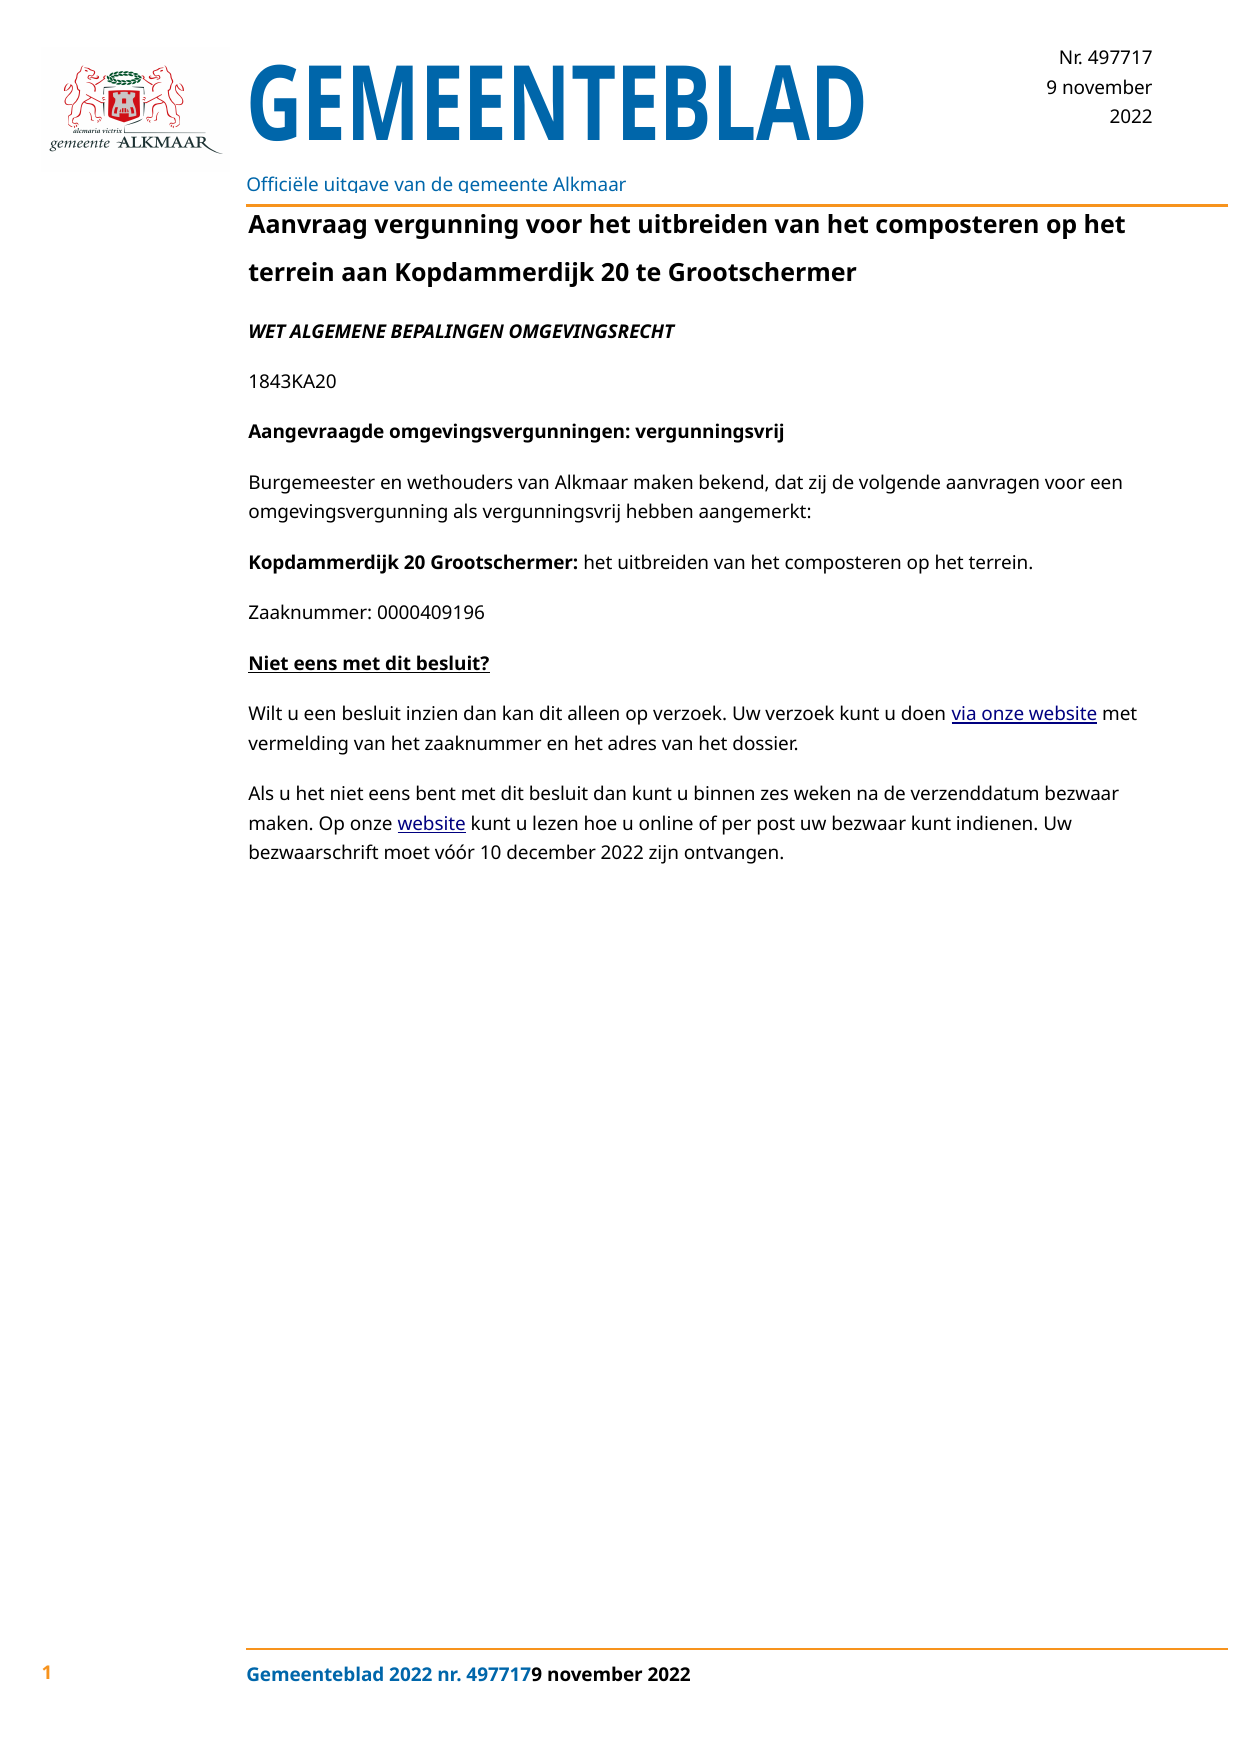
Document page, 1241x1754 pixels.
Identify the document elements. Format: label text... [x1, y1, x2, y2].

text Aangevraagde omgevingsvergunningen: vergunningsvrij [248, 419, 1152, 444]
text Niet eens met dit besluit? [248, 650, 1152, 676]
text Wilt u een besluit inzien dan kan dit alleen op verzoek. Uw verzoek kunt u doen via onze website met vermelding van het zaaknummer en het adres van het dossier. [248, 700, 1152, 756]
text WET ALGEMENE BEPALINGEN OMGEVINGSRECHT [248, 318, 1152, 344]
text Kopdammerdijk 20 Grootschermer: het uitbreiden van het composteren op het terrein. [248, 549, 1152, 575]
picture [41, 47, 231, 172]
text Als u het niet eens bent met dit besluit dan kunt u binnen zes weken na de verzenddatum bezwaar maken. Op onze website kunt u lezen hoe u online of per post uw bezwaar kunt indienen. Uw bezwaarschrift moet vóór 10 december 2022 zijn ontvangen. [248, 780, 1152, 865]
text Burgemeester en wethouders van Alkmaar maken bekend, dat zij de volgende aanvragen voor een omgevingsvergunning als vergunningsvrij hebben aangemerkt: [248, 469, 1152, 524]
text 1843KA20 [248, 368, 1152, 394]
text Zaaknummer: 0000409196 [248, 599, 1152, 625]
text Aanvraag vergunning voor het uitbreiden van het composteren op het terrein aan Kopdammerdijk 20 te Grootschermer [248, 207, 1152, 288]
